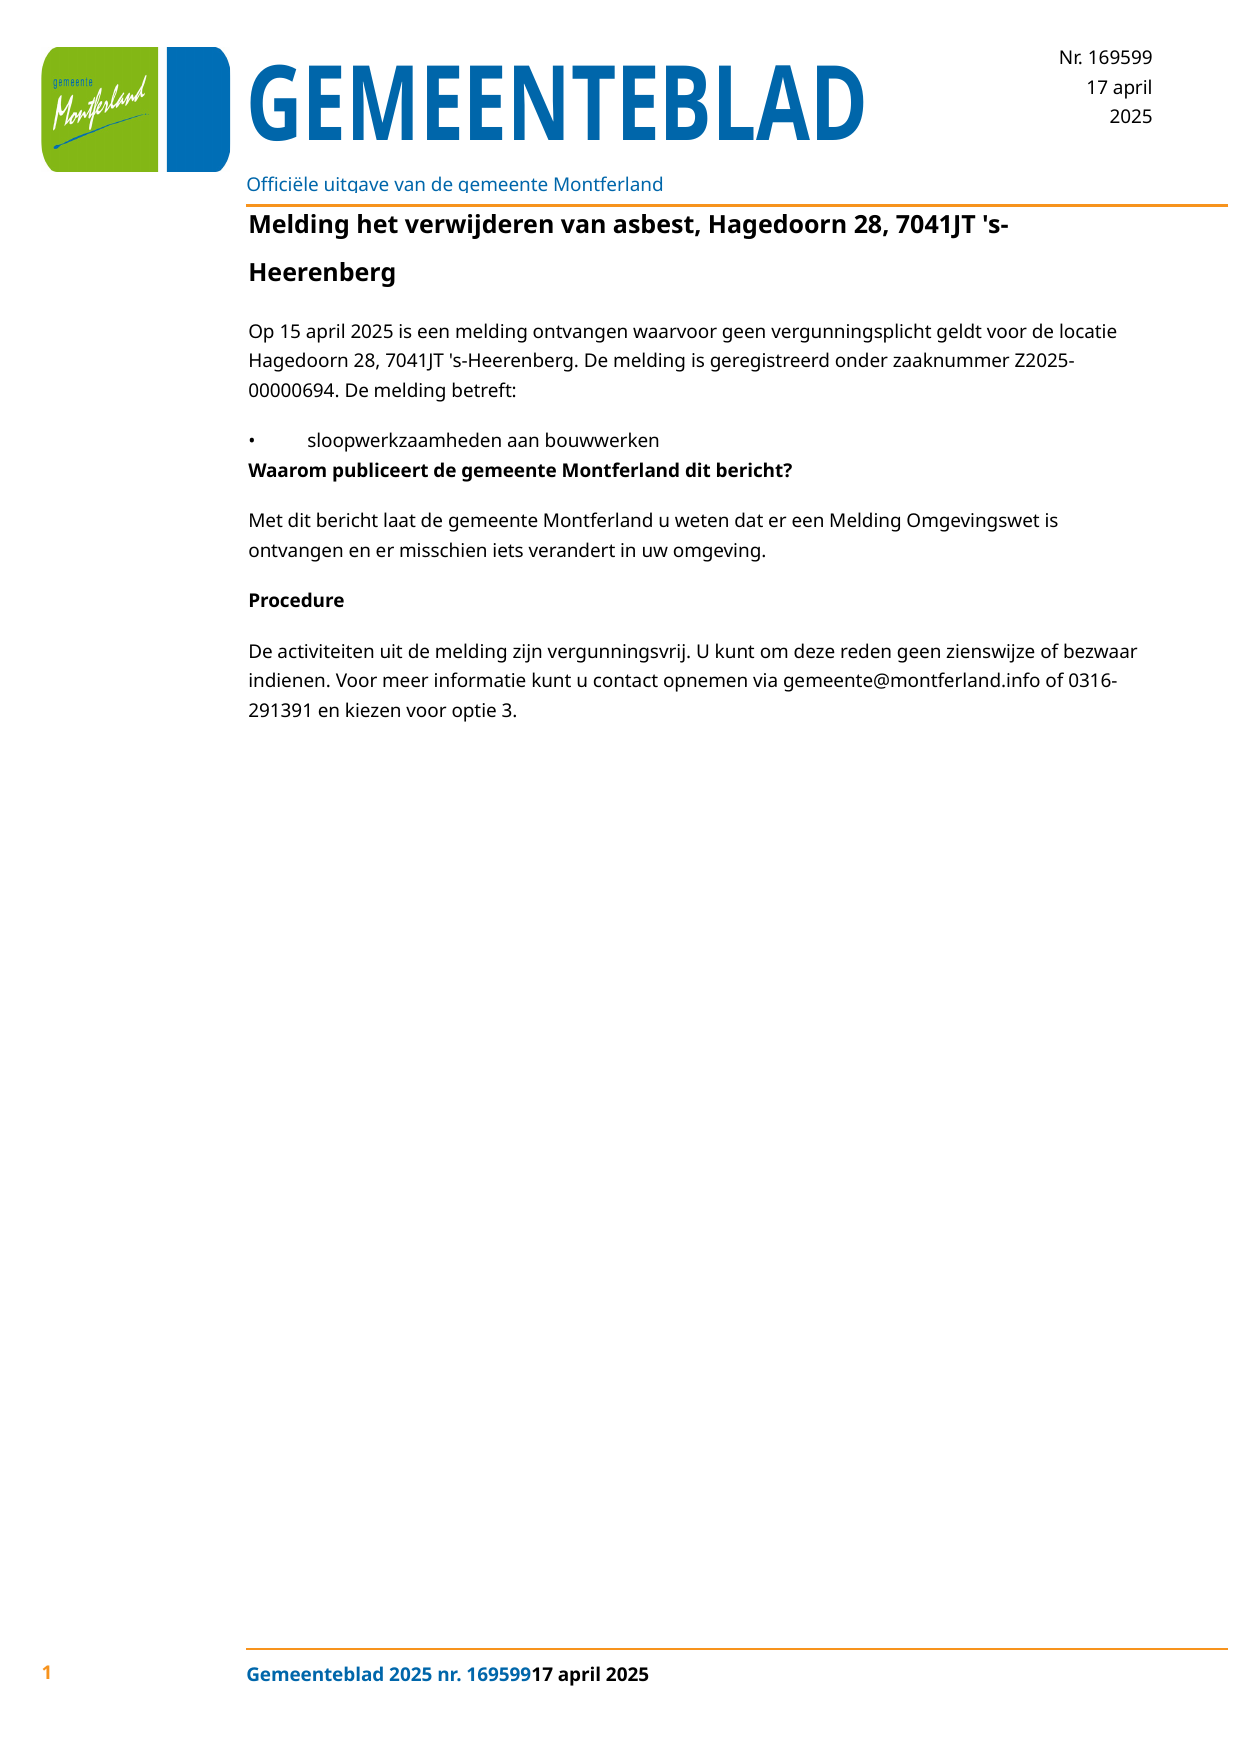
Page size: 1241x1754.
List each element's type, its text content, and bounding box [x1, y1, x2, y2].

text Procedure [248, 587, 1152, 613]
picture [41, 47, 231, 172]
text Met dit bericht laat de gemeente Montferland u weten dat er een Melding Omgevingswet is ontvangen en er misschien iets verandert in uw omgeving. [248, 507, 1152, 563]
text Waarom publiceert de gemeente Montferland dit bericht? [248, 457, 1152, 483]
list sloopwerkzaamheden aan bouwwerken [248, 427, 1152, 453]
text Op 15 april 2025 is een melding ontvangen waarvoor geen vergunningsplicht geldt voor de locatie Hagedoorn 28, 7041JT 's-Heerenberg. De melding is geregistreerd onder zaaknummer Z2025-00000694. De melding betreft: [248, 318, 1152, 403]
text Melding het verwijderen van asbest, Hagedoorn 28, 7041JT 's-Heerenberg [248, 207, 1152, 288]
text De activiteiten uit de melding zijn vergunningsvrij. U kunt om deze reden geen zienswijze of bezwaar indienen. Voor meer informatie kunt u contact opnemen via gemeente@montferland.info of 0316-291391 en kiezen voor optie 3. [248, 638, 1152, 723]
